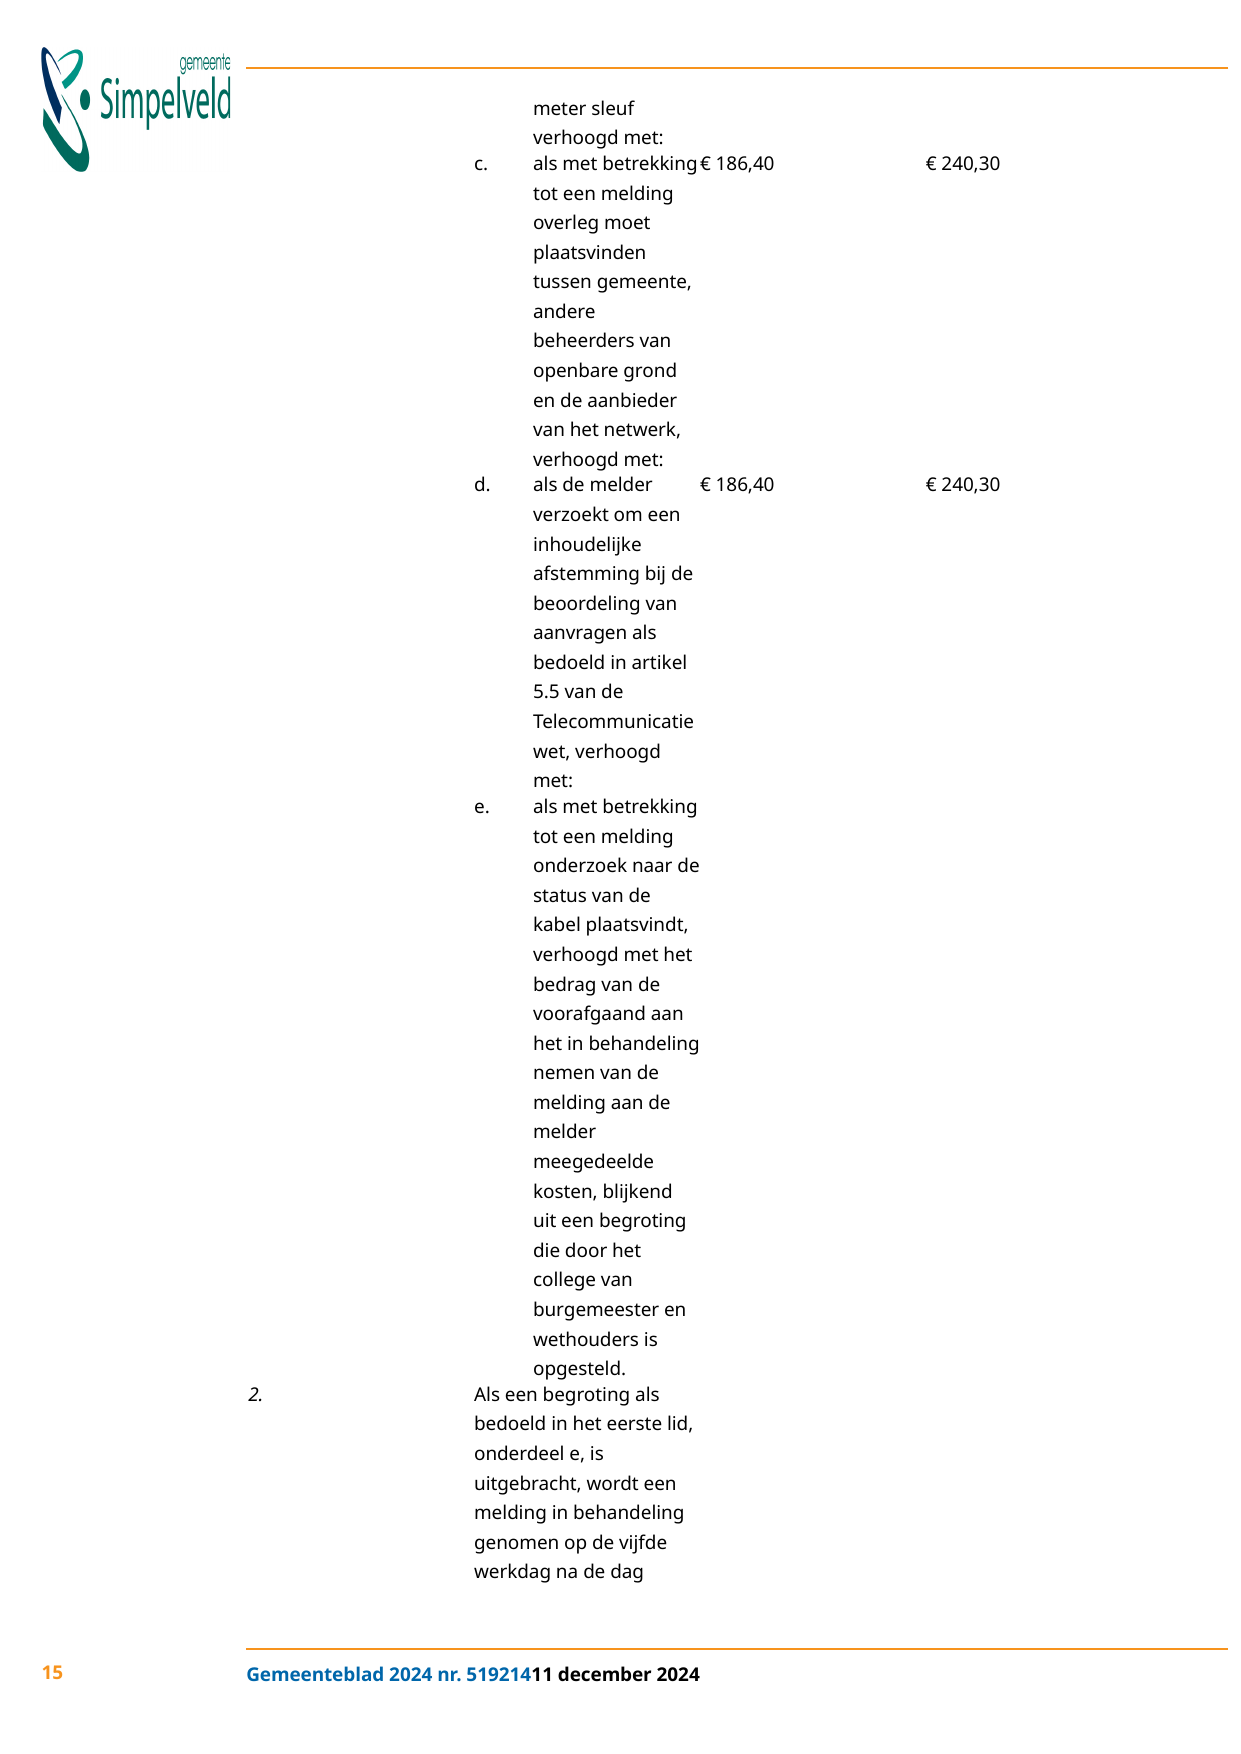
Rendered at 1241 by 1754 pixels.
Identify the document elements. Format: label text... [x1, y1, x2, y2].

table_cell € 240,30 [926, 472, 1152, 793]
table_cell Als een begroting als bedoeld in het eerste lid, onderdeel e, is uitgebracht, wordt een melding in behandeling genomen op de vijfde werkdag na de dag [474, 1381, 700, 1584]
table_cell € 240,30 [926, 150, 1152, 472]
table_cell [926, 1381, 1152, 1584]
table_cell [926, 793, 1152, 1381]
table_cell als de melder verzoekt om een inhoudelijke afstemming bij de beoordeling van aanvragen als bedoeld in artikel 5.5 van de Telecommunicatiewet, verhoogd met: [474, 472, 700, 793]
table_cell als met betrekking tot een melding overleg moet plaatsvinden tussen gemeente, andere beheerders van openbare grond en de aanbieder van het netwerk, verhoogd met: [474, 150, 700, 472]
table_cell € 186,40 [700, 472, 926, 793]
table_cell € 186,40 [700, 150, 926, 472]
table_cell als met betrekking tot een melding onderzoek naar de status van de kabel plaatsvindt, verhoogd met het bedrag van de voorafgaand aan het in behandeling nemen van de melding aan de melder meegedeelde kosten, blijkend uit een begroting die door het college van burgemeester en wethouders is opgesteld. [474, 793, 700, 1381]
table_cell [700, 1381, 926, 1584]
table_cell [700, 95, 926, 150]
table_cell [926, 95, 1152, 150]
table_cell [248, 95, 474, 150]
table_cell [248, 150, 474, 472]
table_cell [248, 472, 474, 793]
table_cell meter sleuf verhoogd met: [474, 95, 700, 150]
picture [41, 47, 231, 172]
table_cell 2. [248, 1381, 474, 1584]
table_cell [248, 793, 474, 1381]
table_cell [700, 793, 926, 1381]
